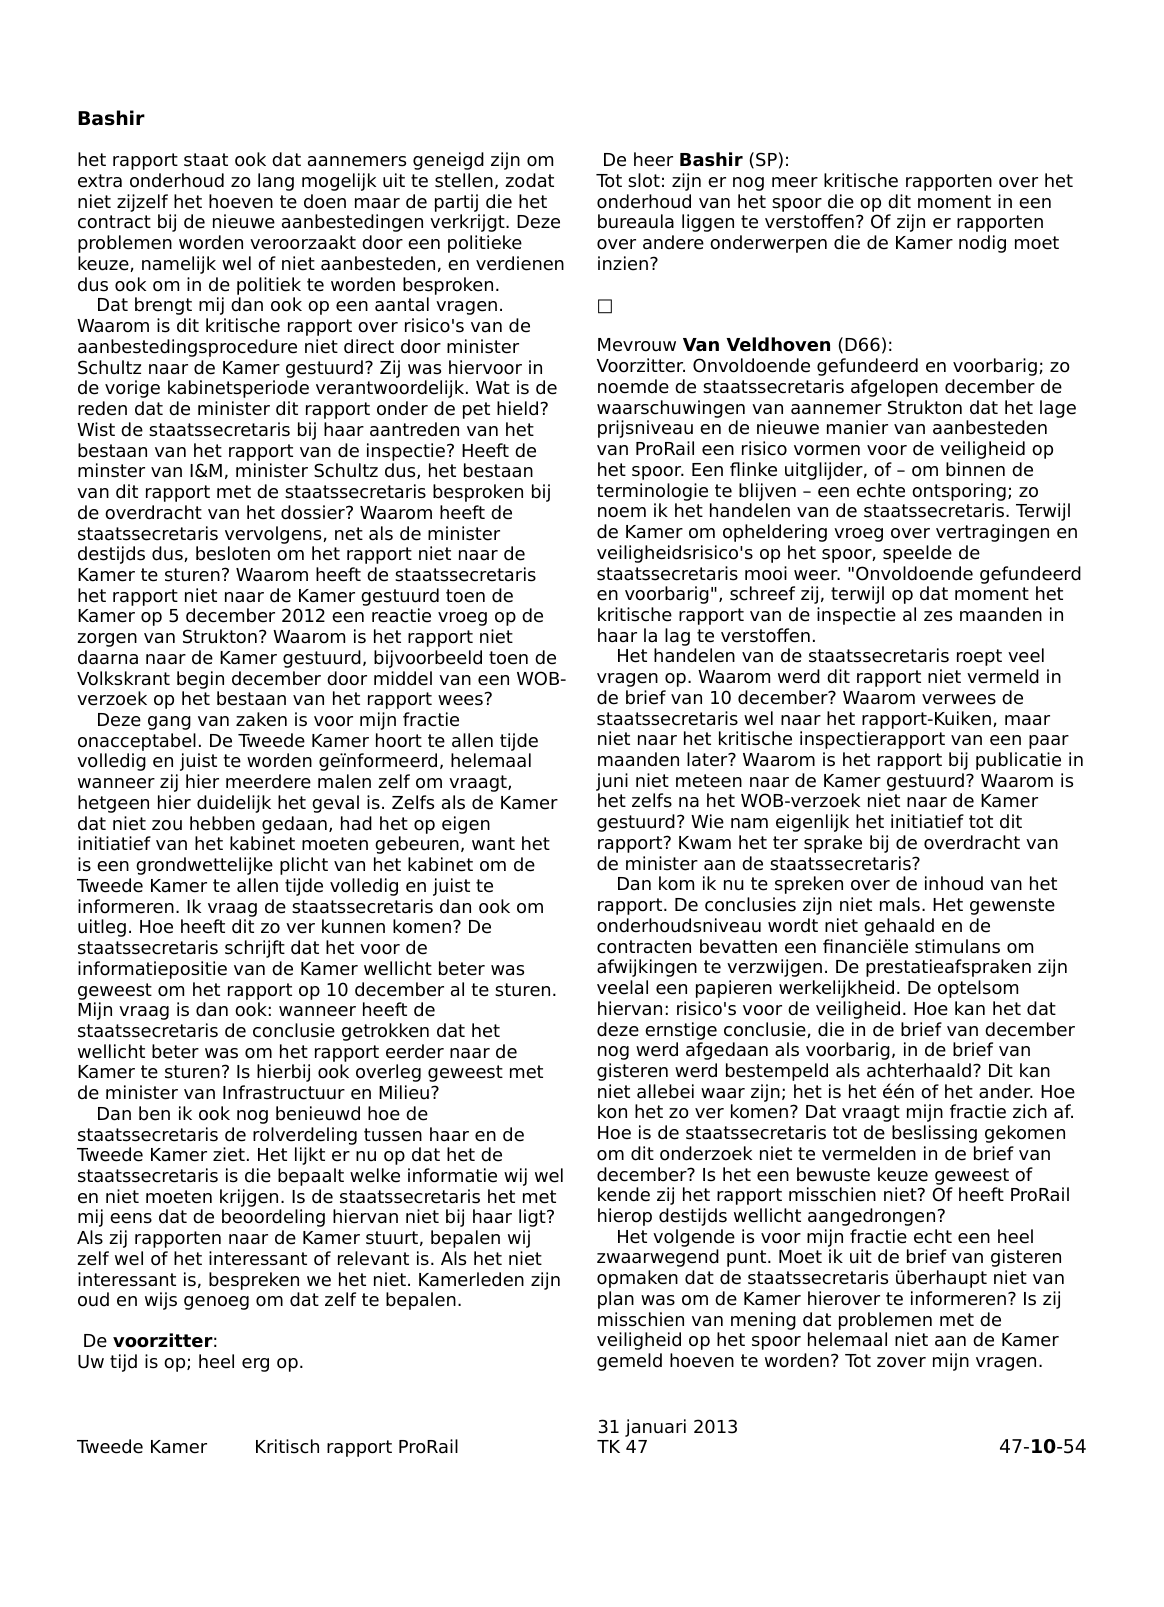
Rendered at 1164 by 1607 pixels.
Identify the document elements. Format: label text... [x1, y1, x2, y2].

text Het handelen van de staatssecretaris roept veel vragen op. Waarom werd dit rapport niet vermeld in de brief van 10 december? Waarom verwees de staatssecretaris wel naar het rapport-Kuiken, maar niet naar het kritische inspectierapport van een paar maanden later? Waarom is het rapport bij publicatie in juni niet meteen naar de Kamer gestuurd? Waarom is het zelfs na het WOB-verzoek niet naar de Kamer gestuurd? Wie nam eigenlijk het initiatief tot dit rapport? Kwam het ter sprake bij de overdracht van de minister aan de staatssecretaris? [596, 646, 1087, 874]
text Dat brengt mij dan ook op een aantal vragen. Waarom is dit kritische rapport over risico's van de aanbestedingsprocedure niet direct door minister Schultz naar de Kamer gestuurd? Zij was hiervoor in de vorige kabinetsperiode verantwoordelijk. Wat is de reden dat de minister dit rapport onder de pet hield? Wist de staatssecretaris bij haar aantreden van het bestaan van het rapport van de inspectie? Heeft de minster van I&M, minister Schultz dus, het bestaan van dit rapport met de staatssecretaris besproken bij de overdracht van het dossier? Waarom heeft de staatssecretaris vervolgens, net als de minister destijds dus, besloten om het rapport niet naar de Kamer te sturen? Waarom heeft de staatssecretaris het rapport niet naar de Kamer gestuurd toen de Kamer op 5 december 2012 een reactie vroeg op de zorgen van Strukton? Waarom is het rapport niet daarna naar de Kamer gestuurd, bijvoorbeeld toen de Volkskrant begin december door middel van een WOB-verzoek op het bestaan van het rapport wees? [77, 295, 567, 710]
text Tot slot: zijn er nog meer kritische rapporten over het onderhoud van het spoor die op dit moment in een bureaula liggen te verstoffen? Of zijn er rapporten over andere onderwerpen die de Kamer nodig moet inzien? [596, 171, 1087, 274]
text Uw tijd is op; heel erg op. [77, 1352, 567, 1372]
text De heer Bashir (SP): [596, 150, 1087, 171]
text □ [596, 294, 1087, 315]
text De voorzitter: [77, 1331, 567, 1352]
text Voorzitter. Onvoldoende gefundeerd en voorbarig; zo noemde de staatssecretaris afgelopen december de waarschuwingen van aannemer Strukton dat het lage prijsniveau en de nieuwe manier van aanbesteden van ProRail een risico vormen voor de veiligheid op het spoor. Een flinke uitglijder, of – om binnen de terminologie te blijven – een echte ontsporing; zo noem ik het handelen van de staatssecretaris. Terwijl de Kamer om opheldering vroeg over vertragingen en veiligheidsrisico's op het spoor, speelde de staatssecretaris mooi weer. "Onvoldoende gefundeerd en voorbarig", schreef zij, terwijl op dat moment het kritische rapport van de inspectie al zes maanden in haar la lag te verstoffen. [596, 356, 1087, 646]
text Dan ben ik ook nog benieuwd hoe de staatssecretaris de rolverdeling tussen haar en de Tweede Kamer ziet. Het lijkt er nu op dat het de staatssecretaris is die bepaalt welke informatie wij wel en niet moeten krijgen. Is de staatssecretaris het met mij eens dat de beoordeling hiervan niet bij haar ligt? Als zij rapporten naar de Kamer stuurt, bepalen wij zelf wel of het interessant of relevant is. Als het niet interessant is, bespreken we het niet. Kamerleden zijn oud en wijs genoeg om dat zelf te bepalen. [77, 1104, 567, 1311]
text Mevrouw Van Veldhoven (D66): [596, 335, 1087, 356]
text Dan kom ik nu te spreken over de inhoud van het rapport. De conclusies zijn niet mals. Het gewenste onderhoudsniveau wordt niet gehaald en de contracten bevatten een financiële stimulans om afwijkingen te verzwijgen. De prestatieafspraken zijn veelal een papieren werkelijkheid. De optelsom hiervan: risico's voor de veiligheid. Hoe kan het dat deze ernstige conclusie, die in de brief van december nog werd afgedaan als voorbarig, in de brief van gisteren werd bestempeld als achterhaald? Dit kan niet allebei waar zijn; het is het één of het ander. Hoe kon het zo ver komen? Dat vraagt mijn fractie zich af. Hoe is de staatssecretaris tot de beslissing gekomen om dit onderzoek niet te vermelden in de brief van december? Is het een bewuste keuze geweest of kende zij het rapport misschien niet? Of heeft ProRail hierop destijds wellicht aangedrongen? [596, 874, 1087, 1227]
text Het volgende is voor mijn fractie echt een heel zwaarwegend punt. Moet ik uit de brief van gisteren opmaken dat de staatssecretaris überhaupt niet van plan was om de Kamer hierover te informeren? Is zij misschien van mening dat problemen met de veiligheid op het spoor helemaal niet aan de Kamer gemeld hoeven te worden? Tot zover mijn vragen. [596, 1227, 1087, 1372]
text Deze gang van zaken is voor mijn fractie onacceptabel. De Tweede Kamer hoort te allen tijde volledig en juist te worden geïnformeerd, helemaal wanneer zij hier meerdere malen zelf om vraagt, hetgeen hier duidelijk het geval is. Zelfs als de Kamer dat niet zou hebben gedaan, had het op eigen initiatief van het kabinet moeten gebeuren, want het is een grondwettelijke plicht van het kabinet om de Tweede Kamer te allen tijde volledig en juist te informeren. Ik vraag de staatssecretaris dan ook om uitleg. Hoe heeft dit zo ver kunnen komen? De staatssecretaris schrijft dat het voor de informatiepositie van de Kamer wellicht beter was geweest om het rapport op 10 december al te sturen. Mijn vraag is dan ook: wanneer heeft de staatssecretaris de conclusie getrokken dat het wellicht beter was om het rapport eerder naar de Kamer te sturen? Is hierbij ook overleg geweest met de minister van Infrastructuur en Milieu? [77, 710, 567, 1104]
text het rapport staat ook dat aannemers geneigd zijn om extra onderhoud zo lang mogelijk uit te stellen, zodat niet zijzelf het hoeven te doen maar de partij die het contract bij de nieuwe aanbestedingen verkrijgt. Deze problemen worden veroorzaakt door een politieke keuze, namelijk wel of niet aanbesteden, en verdienen dus ook om in de politiek te worden besproken. [77, 150, 567, 295]
